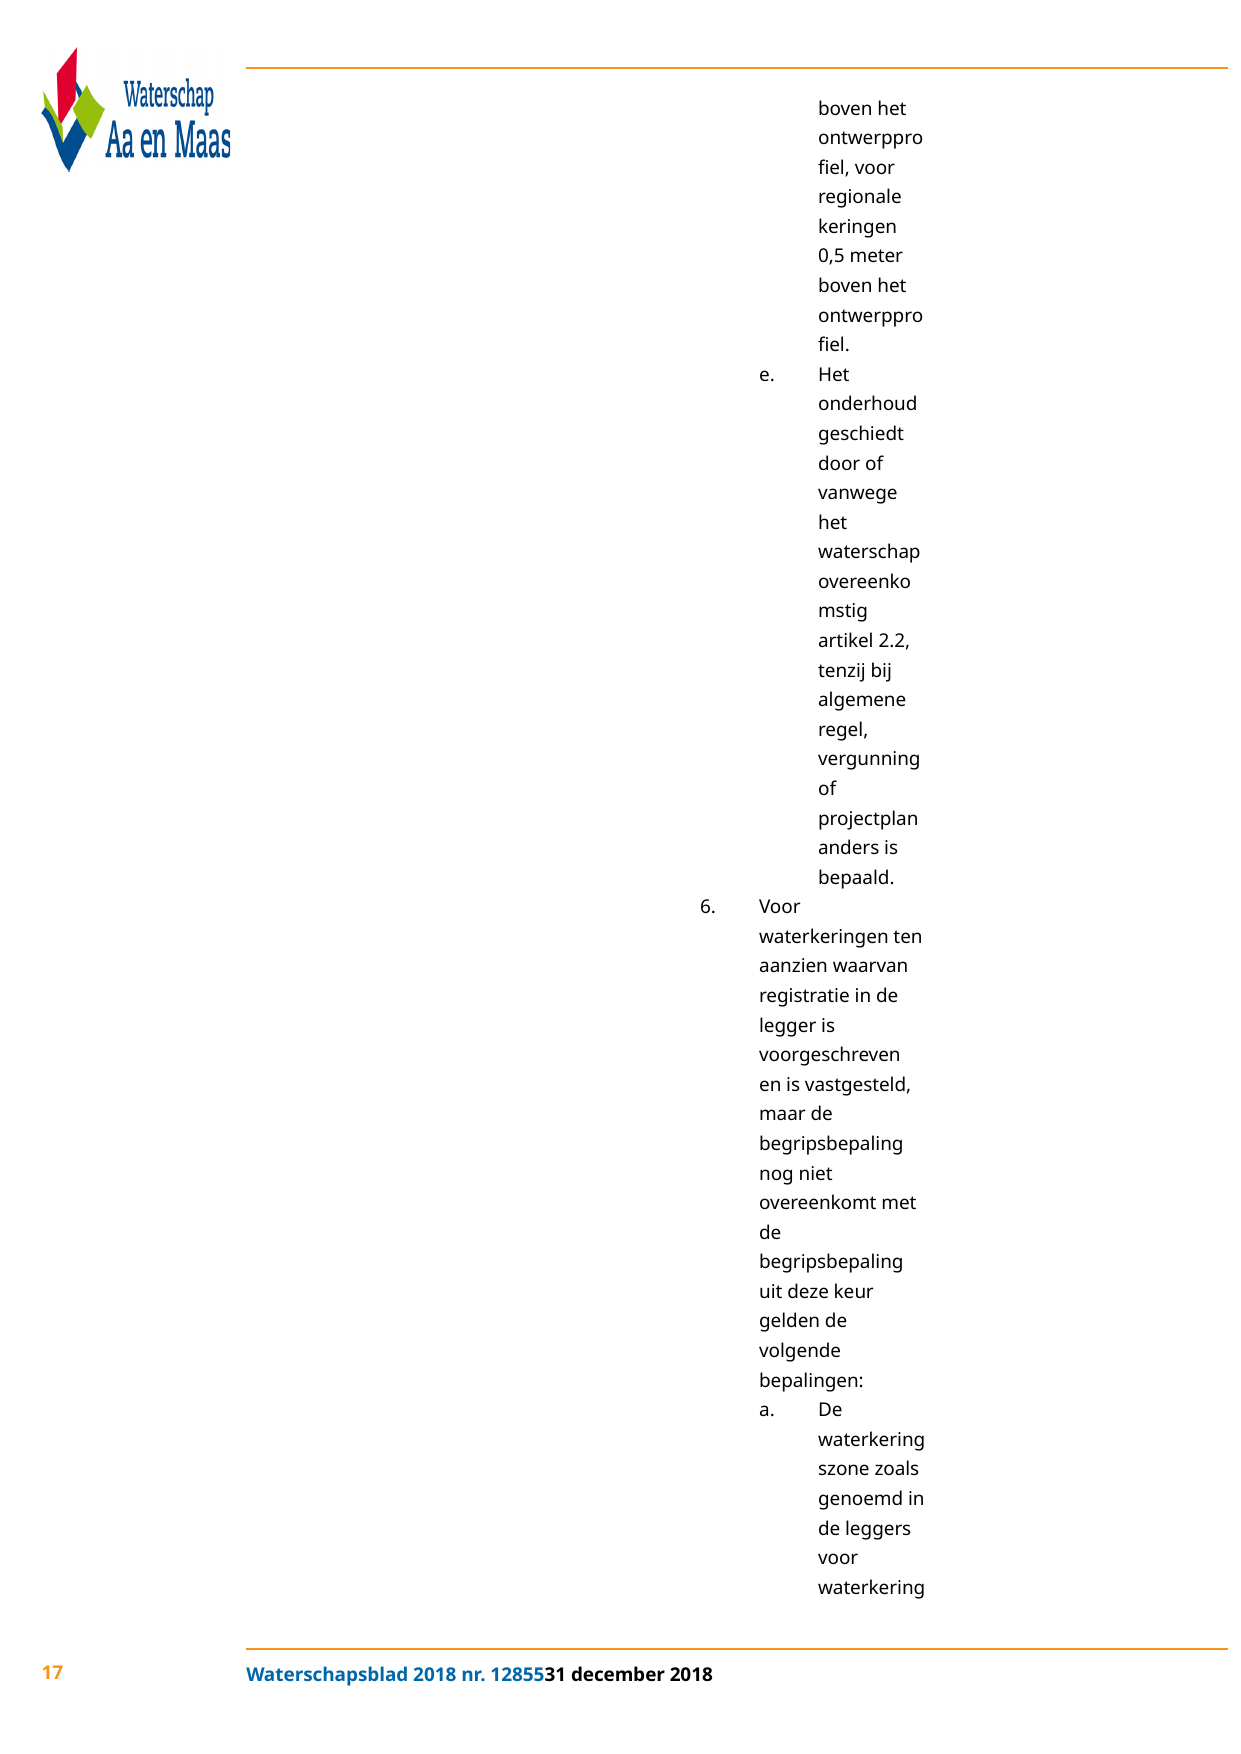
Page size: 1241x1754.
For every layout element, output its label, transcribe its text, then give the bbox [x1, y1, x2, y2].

table_cell [474, 95, 700, 1600]
picture [41, 47, 231, 172]
table_cell [248, 95, 474, 1600]
table_cell [926, 95, 1152, 1600]
table_cell boven het ontwerpprofiel, voor regionale keringen 0,5 meter boven het ontwerpprofiel. Het onderhoud geschiedt door of vanwege het waterschap overeenkomstig artikel 2.2, tenzij bij algemene regel, vergunning of projectplan anders is bepaald. Voor waterkeringen ten aanzien waarvan registratie in de legger is voorgeschreven en is vastgesteld, maar de begripsbepaling nog niet overeenkomt met de begripsbepaling uit deze keur gelden de volgende bepalingen: De waterkeringszone zoals genoemd in de leggers voor waterkering [700, 95, 926, 1600]
